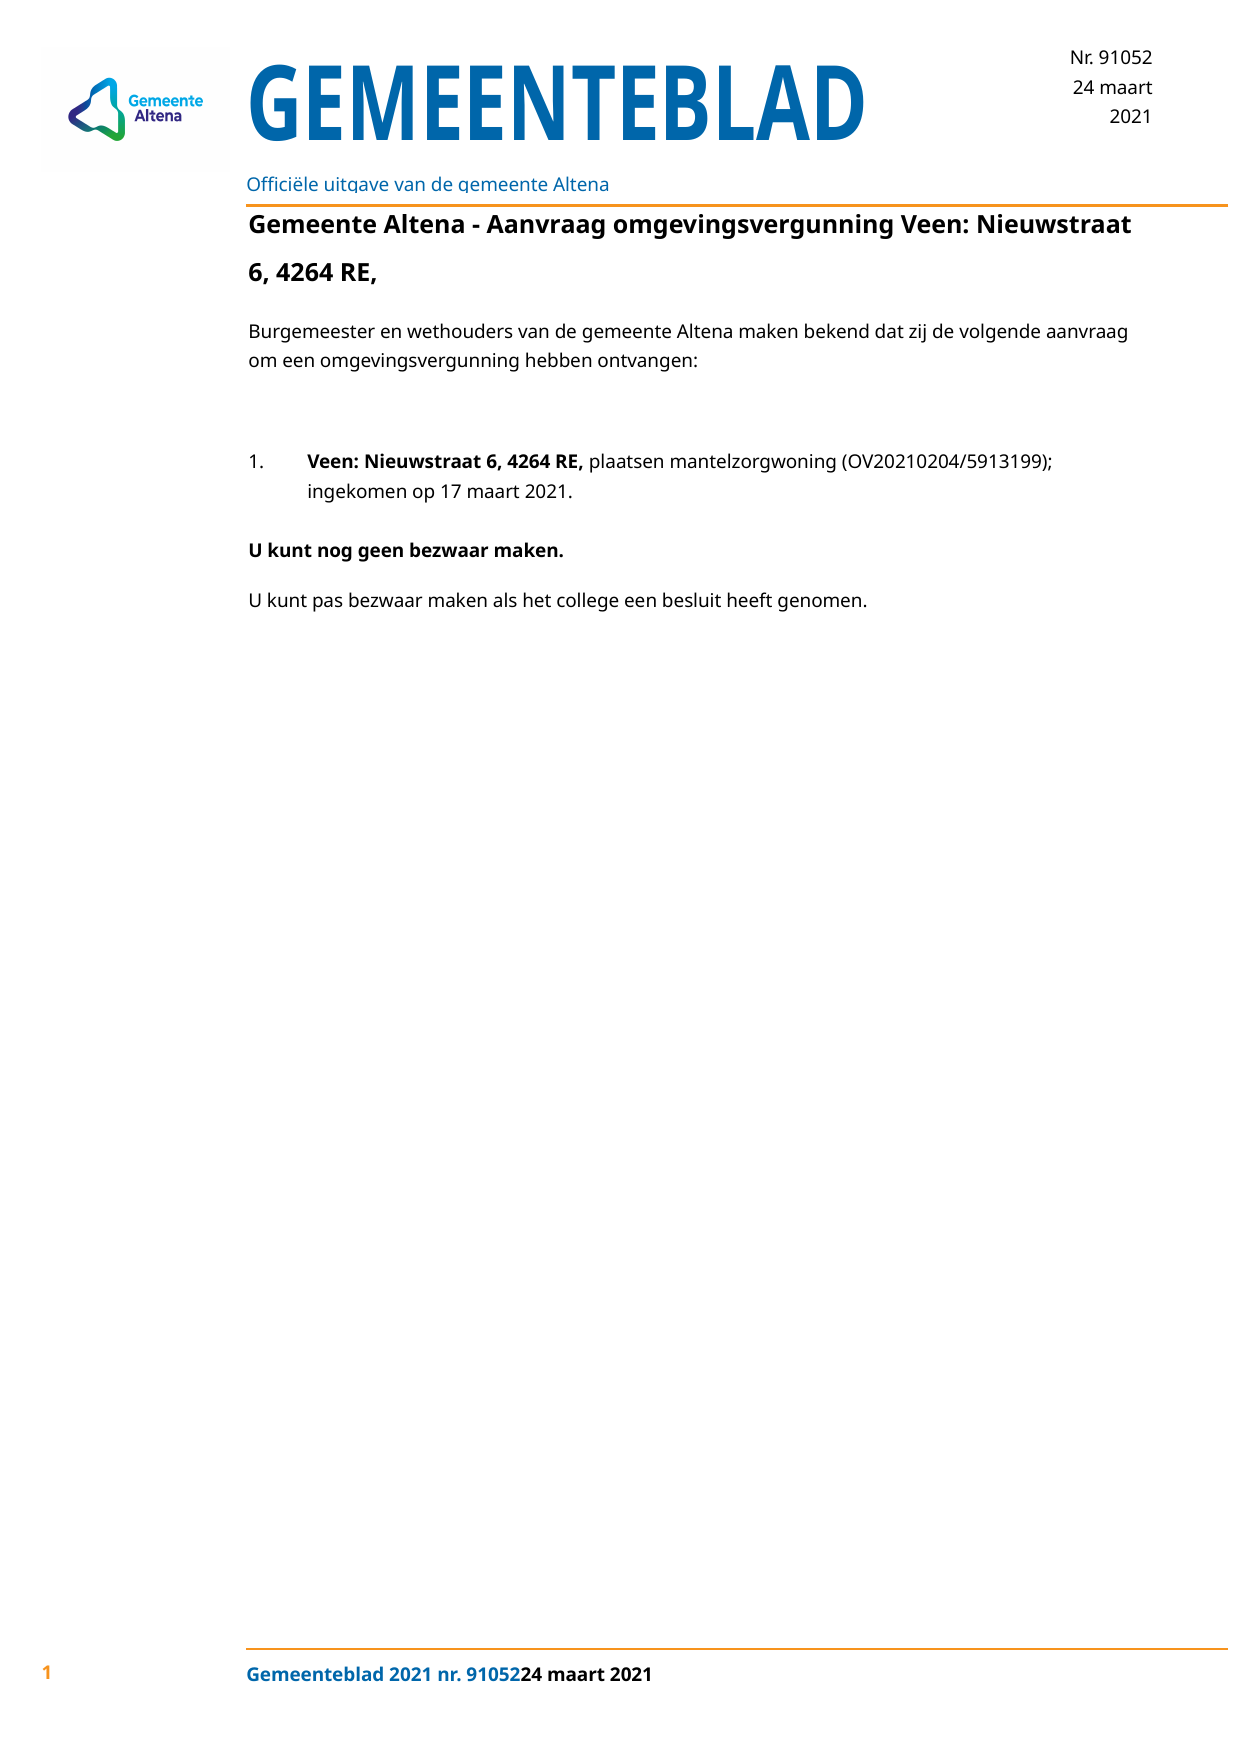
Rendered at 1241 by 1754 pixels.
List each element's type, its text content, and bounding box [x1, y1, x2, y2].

text U kunt pas bezwaar maken als het college een besluit heeft genomen. [248, 587, 1152, 613]
text Burgemeester en wethouders van de gemeente Altena maken bekend dat zij de volgende aanvraag om een omgevingsvergunning hebben ontvangen: [248, 318, 1152, 373]
text U kunt nog geen bezwaar maken. [248, 537, 1152, 563]
text Gemeente Altena - Aanvraag omgevingsvergunning Veen: Nieuwstraat 6, 4264 RE, [248, 207, 1152, 288]
picture [41, 47, 231, 172]
list Veen: Nieuwstraat 6, 4264 RE, plaatsen mantelzorgwoning (OV20210204/5913199); ingekomen op 17 maart 2021. [248, 448, 1152, 504]
